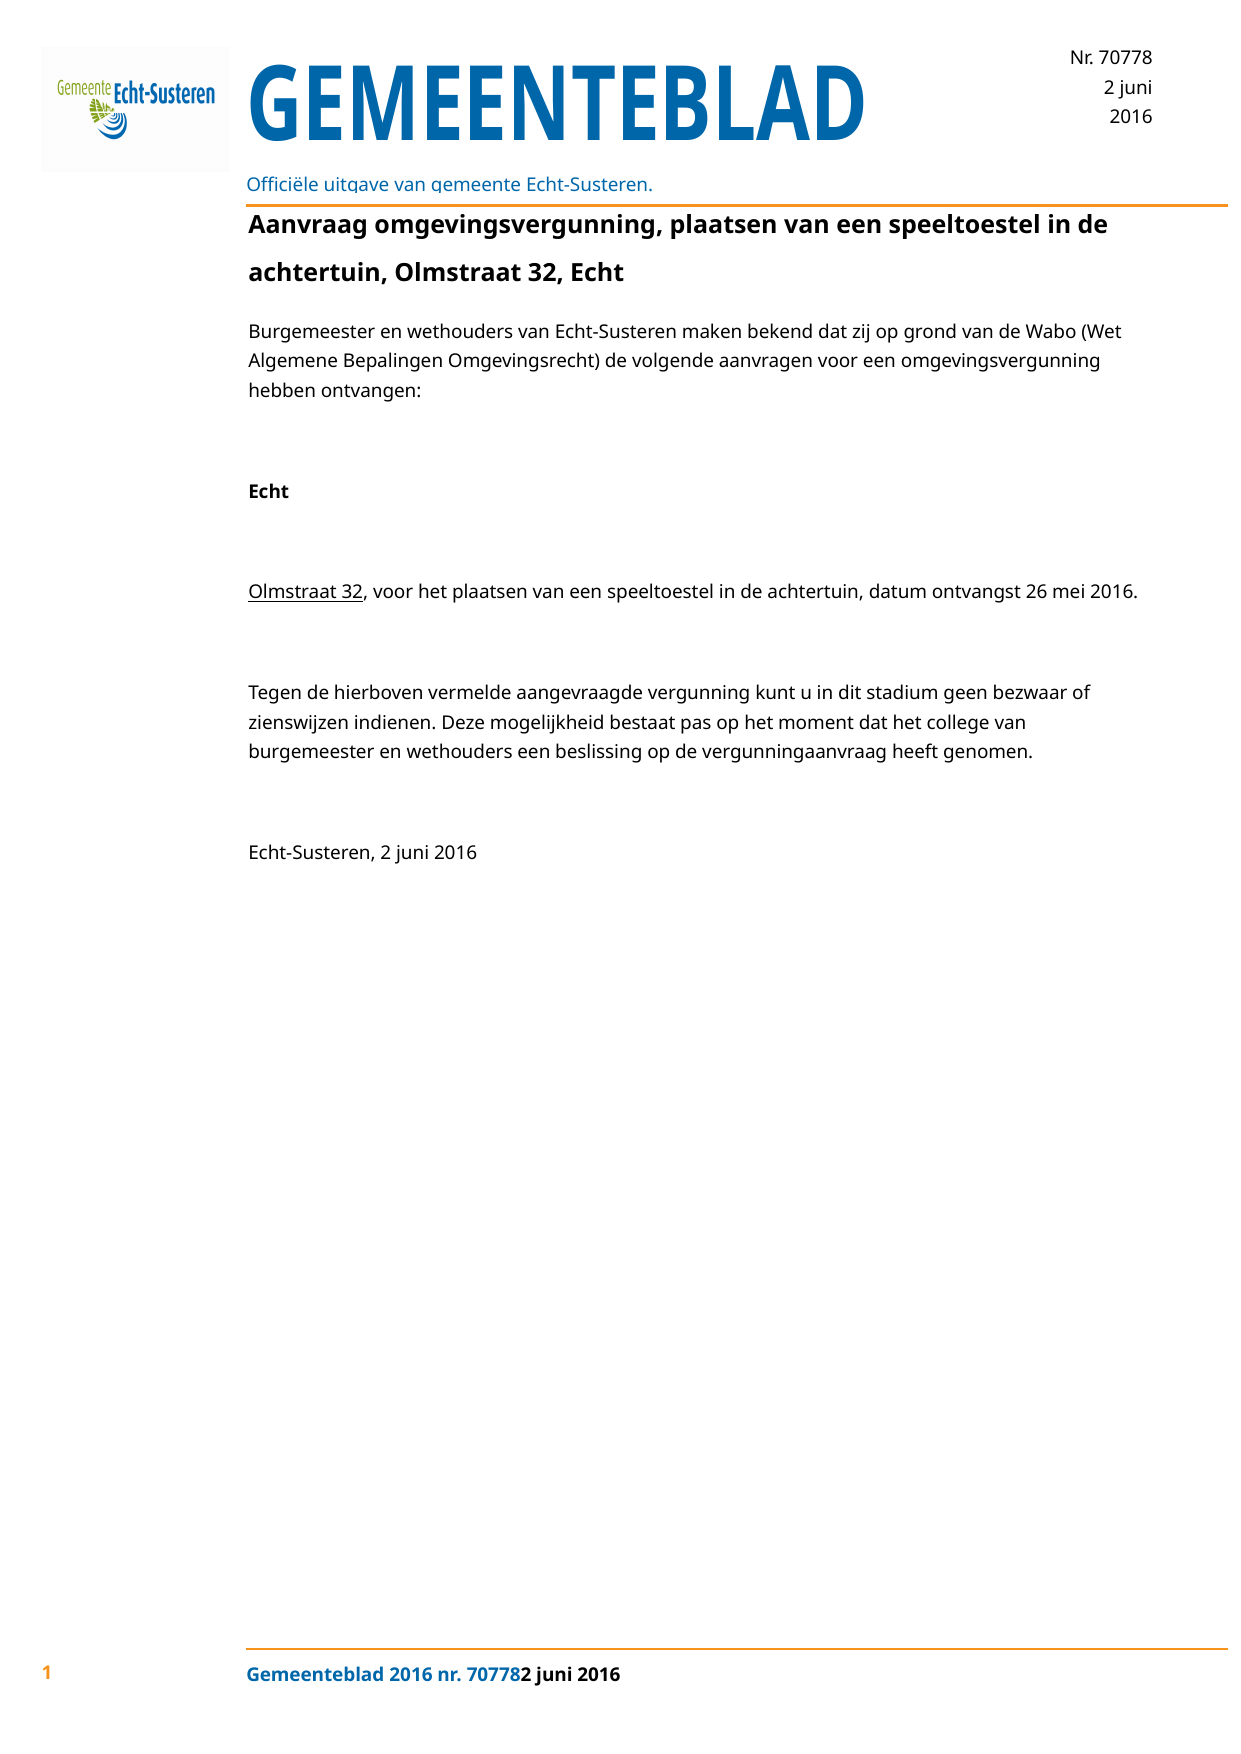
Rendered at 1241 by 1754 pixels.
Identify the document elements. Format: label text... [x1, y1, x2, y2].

text Echt-Susteren, 2 juni 2016 [248, 839, 1152, 865]
picture [41, 47, 231, 172]
text Tegen de hierboven vermelde aangevraagde vergunning kunt u in dit stadium geen bezwaar of zienswijzen indienen. Deze mogelijkheid bestaat pas op het moment dat het college van burgemeester en wethouders een beslissing op de vergunningaanvraag heeft genomen. [248, 679, 1152, 764]
text Olmstraat 32, voor het plaatsen van een speeltoestel in de achtertuin, datum ontvangst 26 mei 2016. [248, 579, 1152, 604]
text Echt [248, 478, 1152, 504]
text Burgemeester en wethouders van Echt-Susteren maken bekend dat zij op grond van de Wabo (Wet Algemene Bepalingen Omgevingsrecht) de volgende aanvragen voor een omgevingsvergunning hebben ontvangen: [248, 318, 1152, 403]
text Aanvraag omgevingsvergunning, plaatsen van een speeltoestel in de achtertuin, Olmstraat 32, Echt [248, 207, 1152, 288]
